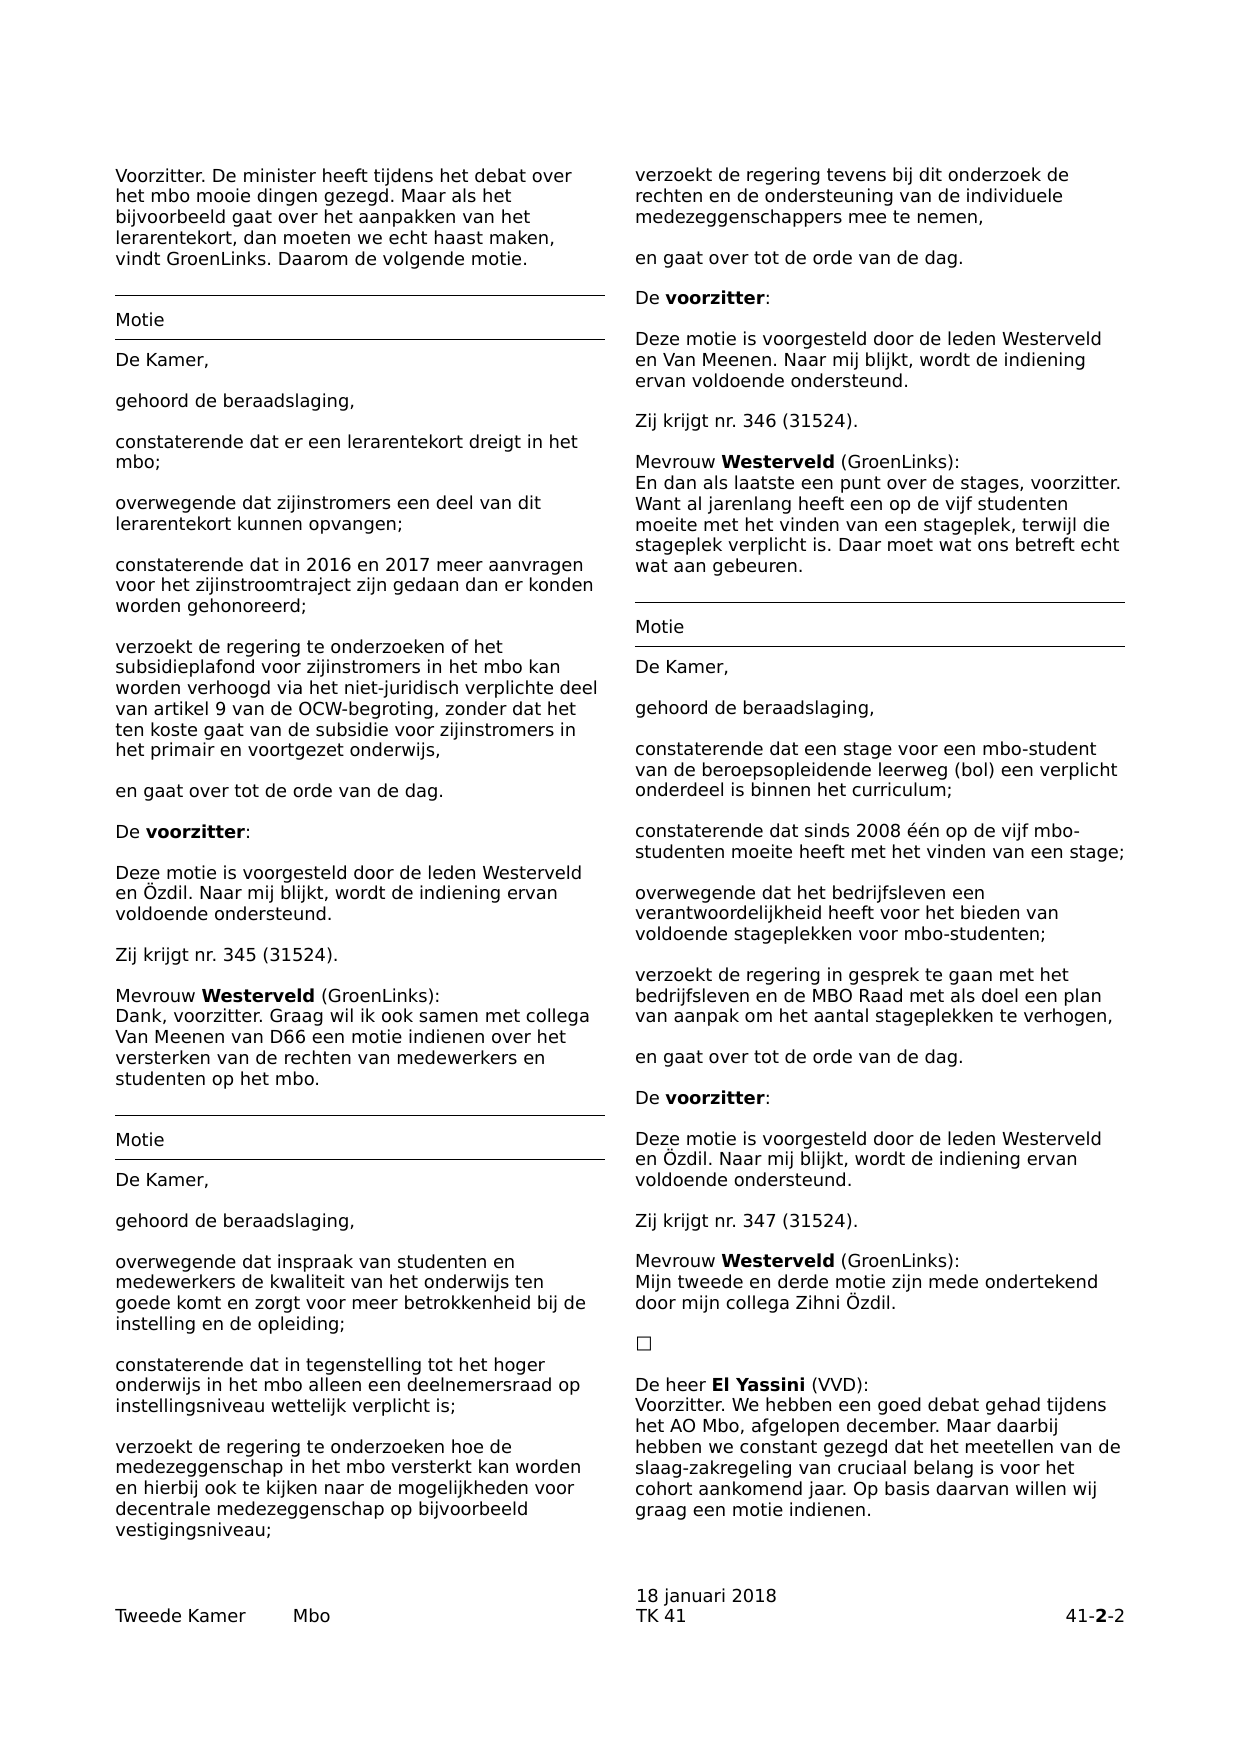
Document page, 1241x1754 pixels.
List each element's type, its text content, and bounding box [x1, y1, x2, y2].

text constaterende dat in 2016 en 2017 meer aanvragen voor het zijinstroomtraject zijn gedaan dan er konden worden gehonoreerd; [115, 554, 605, 617]
text verzoekt de regering te onderzoeken of het subsidieplafond voor zijinstromers in het mbo kan worden verhoogd via het niet-juridisch verplichte deel van artikel 9 van de OCW-begroting, zonder dat het ten koste gaat van de subsidie voor zijinstromers in het primair en voortgezet onderwijs, [115, 637, 605, 761]
text constaterende dat sinds 2008 één op de vijf mbo-studenten moeite heeft met het vinden van een stage; [635, 821, 1125, 862]
text Mevrouw Westerveld (GroenLinks): [115, 985, 605, 1006]
text De Kamer, [115, 1170, 605, 1191]
text En dan als laatste een punt over de stages, voorzitter. Want al jarenlang heeft een op de vijf studenten moeite met het vinden van een stageplek, terwijl die stageplek verplicht is. Daar moet wat ons betreft echt wat aan gebeuren. [635, 473, 1125, 577]
text Mevrouw Westerveld (GroenLinks): [635, 1251, 1125, 1272]
text constaterende dat een stage voor een mbo-student van de beroepsopleidende leerweg (bol) een verplicht onderdeel is binnen het curriculum; [635, 739, 1125, 801]
text verzoekt de regering in gesprek te gaan met het bedrijfsleven en de MBO Raad met als doel een plan van aanpak om het aantal stageplekken te verhogen, [635, 965, 1125, 1027]
text Zij krijgt nr. 345 (31524). [115, 945, 605, 965]
text Mijn tweede en derde motie zijn mede ondertekend door mijn collega Zihni Özdil. [635, 1272, 1125, 1314]
text gehoord de beraadslaging, [115, 1211, 605, 1232]
text Deze motie is voorgesteld door de leden Westerveld en Van Meenen. Naar mij blijkt, wordt de indiening ervan voldoende ondersteund. [635, 329, 1125, 391]
text De voorzitter: [635, 288, 1125, 309]
text verzoekt de regering te onderzoeken hoe de medezeggenschap in het mbo versterkt kan worden en hierbij ook te kijken naar de mogelijkheden voor decentrale medezeggenschap op bijvoorbeeld vestigingsniveau; [115, 1437, 605, 1540]
text constaterende dat er een lerarentekort dreigt in het mbo; [115, 432, 605, 473]
text Motie [115, 1129, 605, 1150]
text Mevrouw Westerveld (GroenLinks): [635, 452, 1125, 473]
text ⬜ [635, 1334, 1125, 1354]
text Motie [635, 617, 1125, 637]
text verzoekt de regering tevens bij dit onderzoek de rechten en de ondersteuning van de individuele medezeggenschappers mee te nemen, [635, 165, 1125, 227]
text De Kamer, [115, 350, 605, 371]
text constaterende dat in tegenstelling tot het hoger onderwijs in het mbo alleen een deelnemersraad op instellingsniveau wettelijk verplicht is; [115, 1354, 605, 1417]
text De voorzitter: [635, 1088, 1125, 1108]
text Zij krijgt nr. 346 (31524). [635, 411, 1125, 432]
text Deze motie is voorgesteld door de leden Westerveld en Özdil. Naar mij blijkt, wordt de indiening ervan voldoende ondersteund. [635, 1128, 1125, 1191]
text Motie [115, 309, 605, 330]
text Zij krijgt nr. 347 (31524). [635, 1211, 1125, 1231]
text overwegende dat het bedrijfsleven een verantwoordelijkheid heeft voor het bieden van voldoende stageplekken voor mbo-studenten; [635, 882, 1125, 945]
text gehoord de beraadslaging, [115, 391, 605, 412]
text Voorzitter. De minister heeft tijdens het debat over het mbo mooie dingen gezegd. Maar als het bijvoorbeeld gaat over het aanpakken van het lerarentekort, dan moeten we echt haast maken, vindt GroenLinks. Daarom de volgende motie. [115, 165, 605, 269]
text en gaat over tot de orde van de dag. [115, 781, 605, 802]
text De Kamer, [635, 657, 1125, 678]
text overwegende dat zijinstromers een deel van dit lerarentekort kunnen opvangen; [115, 493, 605, 534]
text De voorzitter: [115, 822, 605, 842]
text overwegende dat inspraak van studenten en medewerkers de kwaliteit van het onderwijs ten goede komt en zorgt voor meer betrokkenheid bij de instelling en de opleiding; [115, 1252, 605, 1334]
text Dank, voorzitter. Graag wil ik ook samen met collega Van Meenen van D66 een motie indienen over het versterken van de rechten van medewerkers en studenten op het mbo. [115, 1006, 605, 1089]
text gehoord de beraadslaging, [635, 698, 1125, 719]
text Deze motie is voorgesteld door de leden Westerveld en Özdil. Naar mij blijkt, wordt de indiening ervan voldoende ondersteund. [115, 862, 605, 925]
text en gaat over tot de orde van de dag. [635, 1047, 1125, 1068]
text Voorzitter. We hebben een goed debat gehad tijdens het AO Mbo, afgelopen december. Maar daarbij hebben we constant gezegd dat het meetellen van de slaag-zakregeling van cruciaal belang is voor het cohort aankomend jaar. Op basis daarvan willen wij graag een motie indienen. [635, 1395, 1125, 1520]
text en gaat over tot de orde van de dag. [635, 247, 1125, 268]
text De heer El Yassini (VVD): [635, 1374, 1125, 1395]
